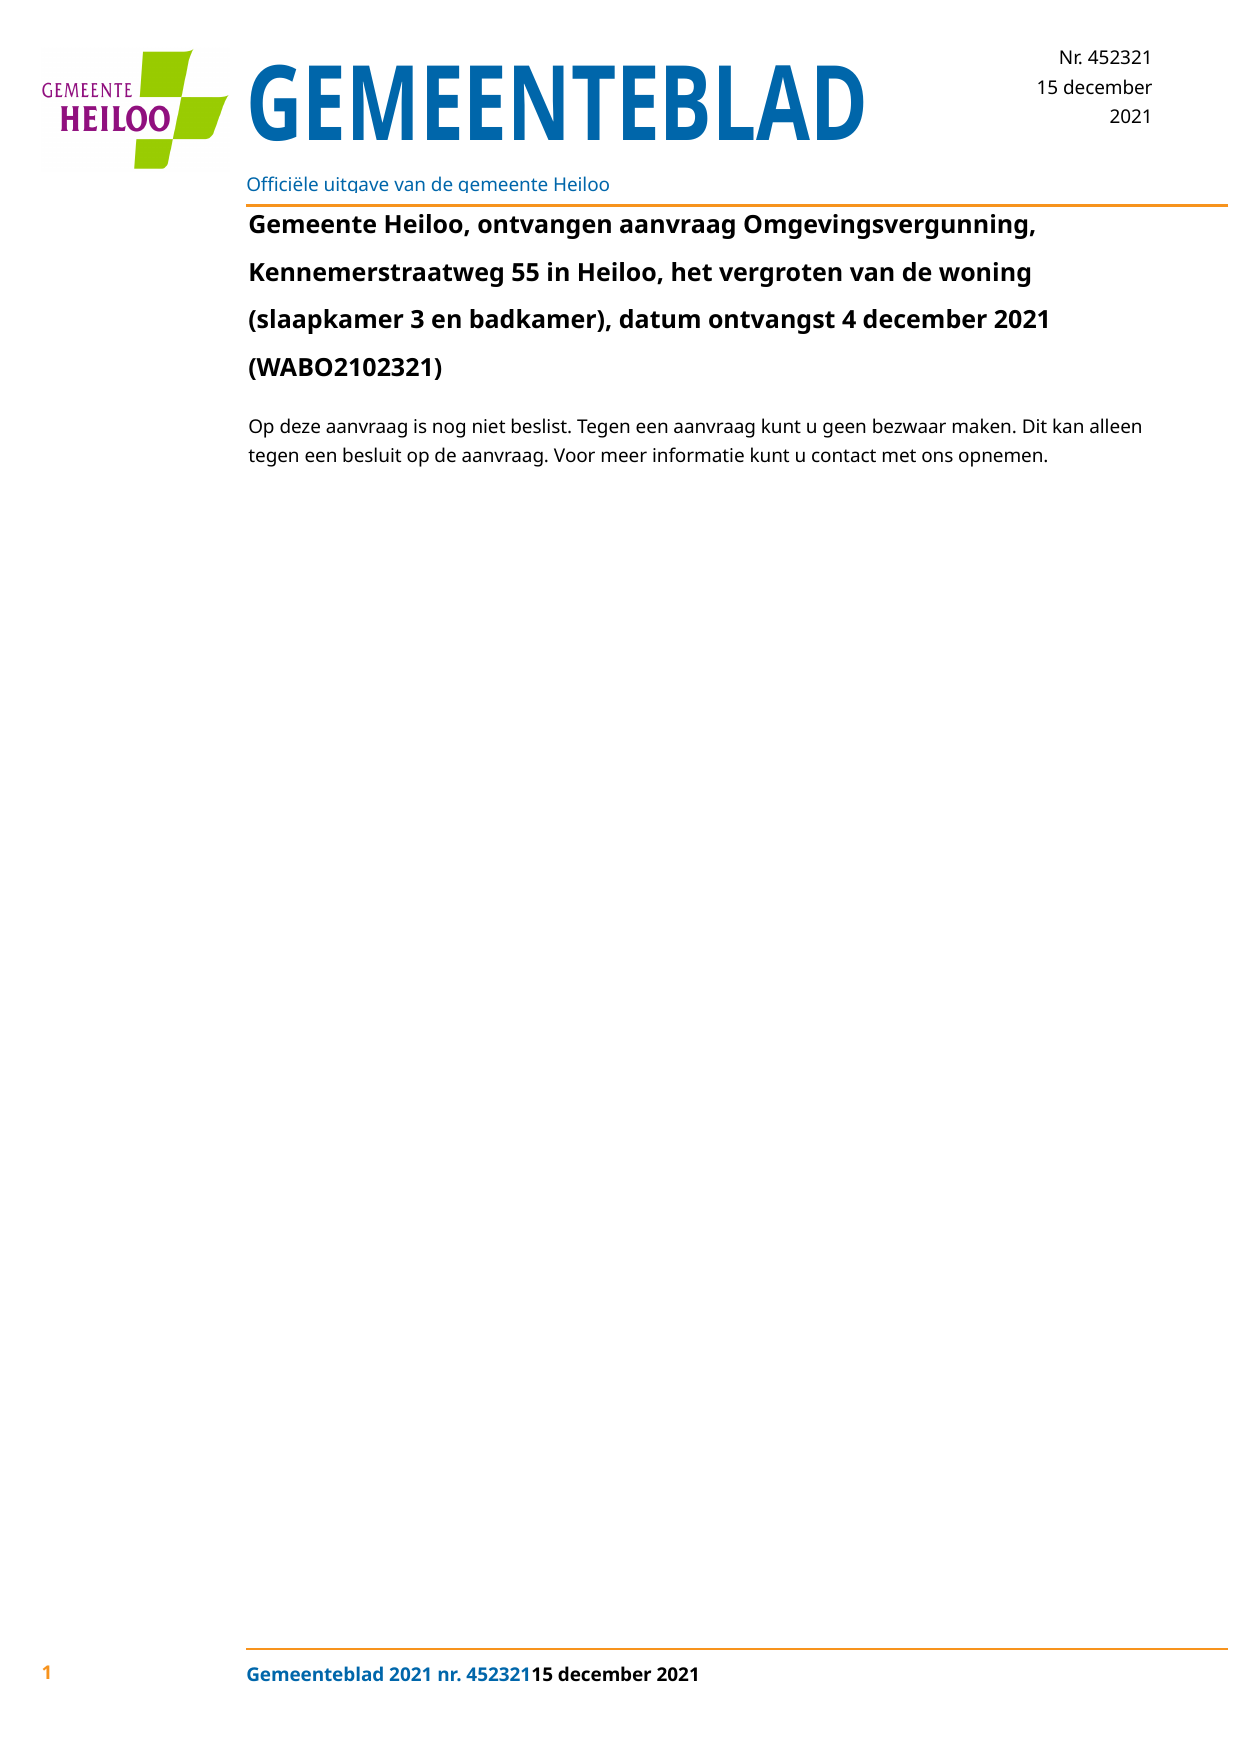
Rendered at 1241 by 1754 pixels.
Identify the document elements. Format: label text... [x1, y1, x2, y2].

picture [41, 47, 231, 172]
text Op deze aanvraag is nog niet beslist. Tegen een aanvraag kunt u geen bezwaar maken. Dit kan alleen tegen een besluit op de aanvraag. Voor meer informatie kunt u contact met ons opnemen. [248, 413, 1152, 468]
text Gemeente Heiloo, ontvangen aanvraag Omgevingsvergunning, Kennemerstraatweg 55 in Heiloo, het vergroten van de woning (slaapkamer 3 en badkamer), datum ontvangst 4 december 2021 (WABO2102321) [248, 207, 1152, 384]
